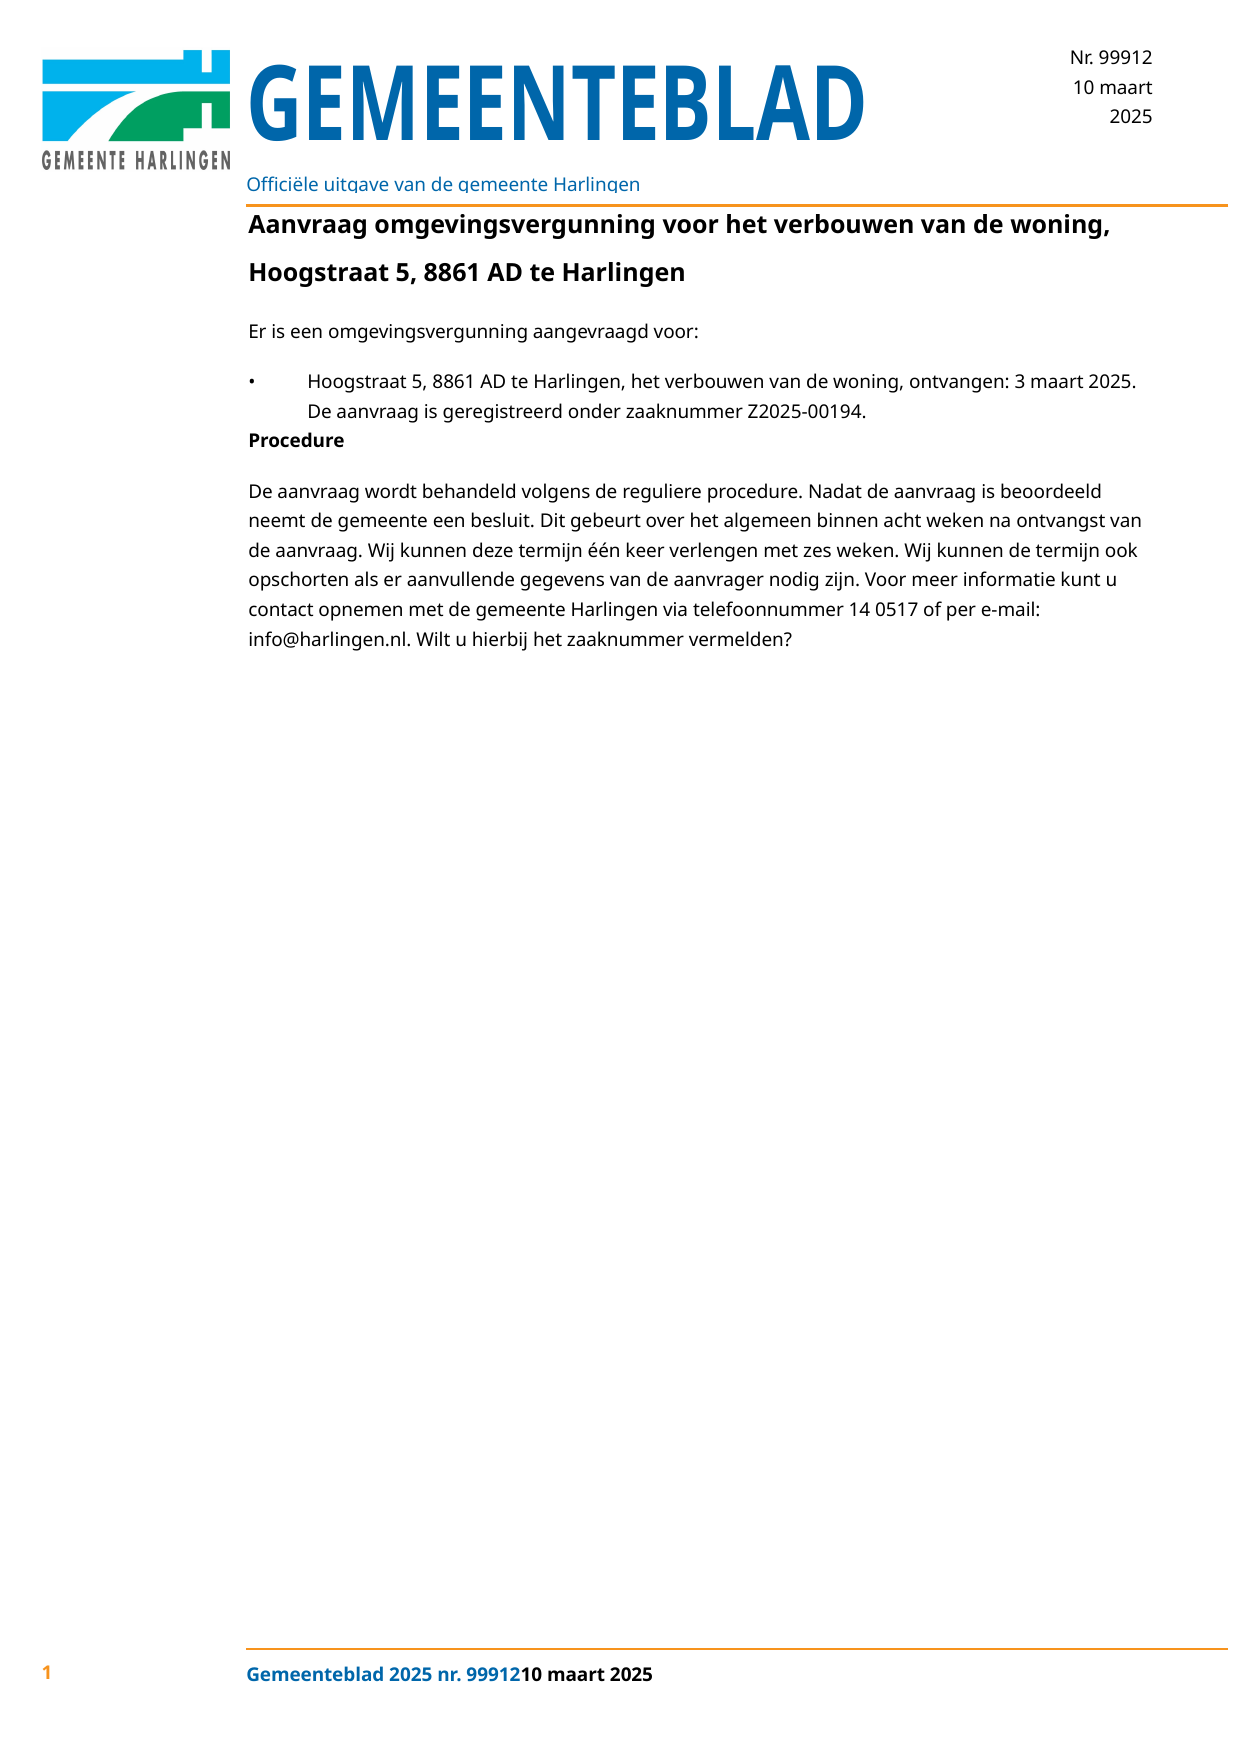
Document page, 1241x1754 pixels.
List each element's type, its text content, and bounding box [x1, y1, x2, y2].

text De aanvraag wordt behandeld volgens de reguliere procedure. Nadat de aanvraag is beoordeeld neemt de gemeente een besluit. Dit gebeurt over het algemeen binnen acht weken na ontvangst van de aanvraag. Wij kunnen deze termijn één keer verlengen met zes weken. Wij kunnen de termijn ook opschorten als er aanvullende gegevens van de aanvrager nodig zijn. Voor meer informatie kunt u contact opnemen met de gemeente Harlingen via telefoonnummer 14 0517 of per e-mail: info@harlingen.nl. Wilt u hierbij het zaaknummer vermelden? [248, 478, 1152, 652]
picture [41, 47, 231, 172]
text Er is een omgevingsvergunning aangevraagd voor: [248, 318, 1152, 344]
text Aanvraag omgevingsvergunning voor het verbouwen van de woning, Hoogstraat 5, 8861 AD te Harlingen [248, 207, 1152, 288]
text Procedure [248, 427, 1152, 453]
list Hoogstraat 5, 8861 AD te Harlingen, het verbouwen van de woning, ontvangen: 3 maart 2025. De aanvraag is geregistreerd onder zaaknummer Z2025-00194. [248, 368, 1152, 424]
